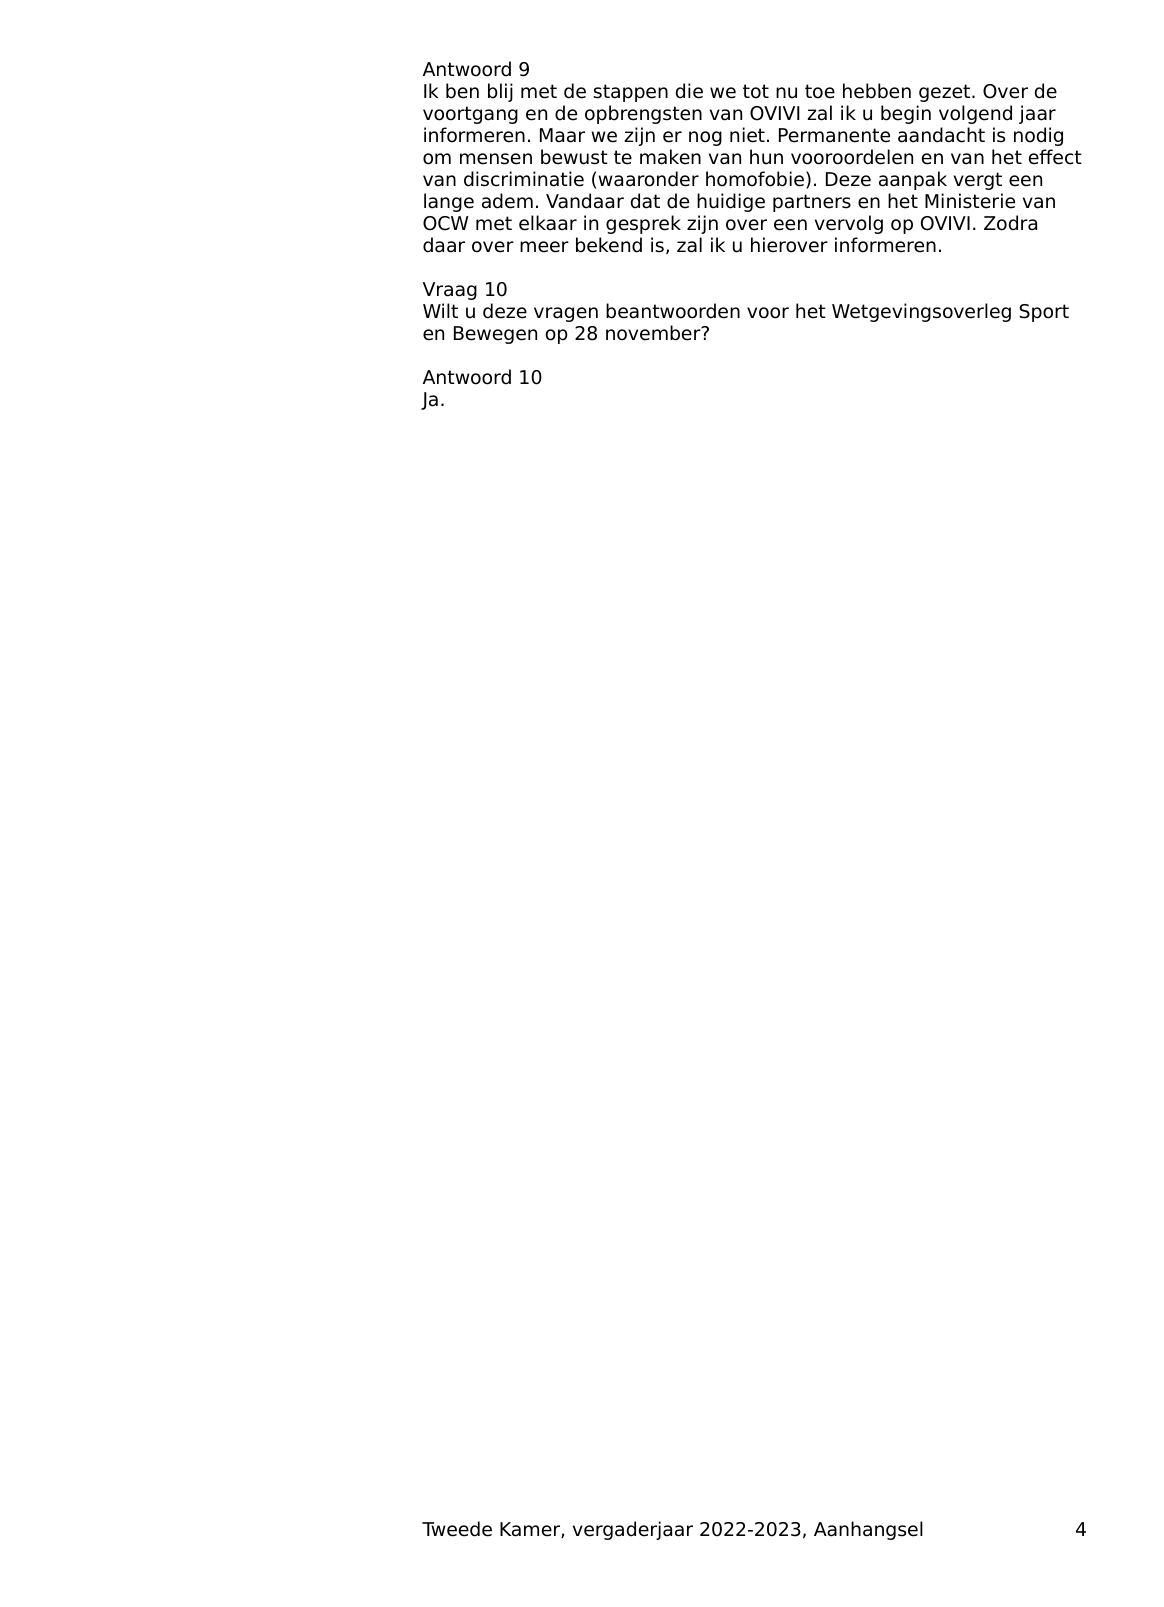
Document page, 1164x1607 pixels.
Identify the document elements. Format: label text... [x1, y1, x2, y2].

text Ik ben blij met de stappen die we tot nu toe hebben gezet. Over de voortgang en de opbrengsten van OVIVI zal ik u begin volgend jaar informeren. Maar we zijn er nog niet. Permanente aandacht is nodig om mensen bewust te maken van hun vooroordelen en van het effect van discriminatie (waaronder homofobie). Deze aanpak vergt een lange adem. Vandaar dat de huidige partners en het Ministerie van OCW met elkaar in gesprek zijn over een vervolg op OVIVI. Zodra daar over meer bekend is, zal ik u hierover informeren. [422, 81, 1087, 257]
text Ja. [422, 389, 1087, 411]
text Vraag 10 [422, 279, 1087, 301]
text Wilt u deze vragen beantwoorden voor het Wetgevingsoverleg Sport en Bewegen op 28 november? [422, 301, 1087, 345]
text Antwoord 10 [422, 367, 1087, 389]
text Antwoord 9 [422, 59, 1087, 81]
